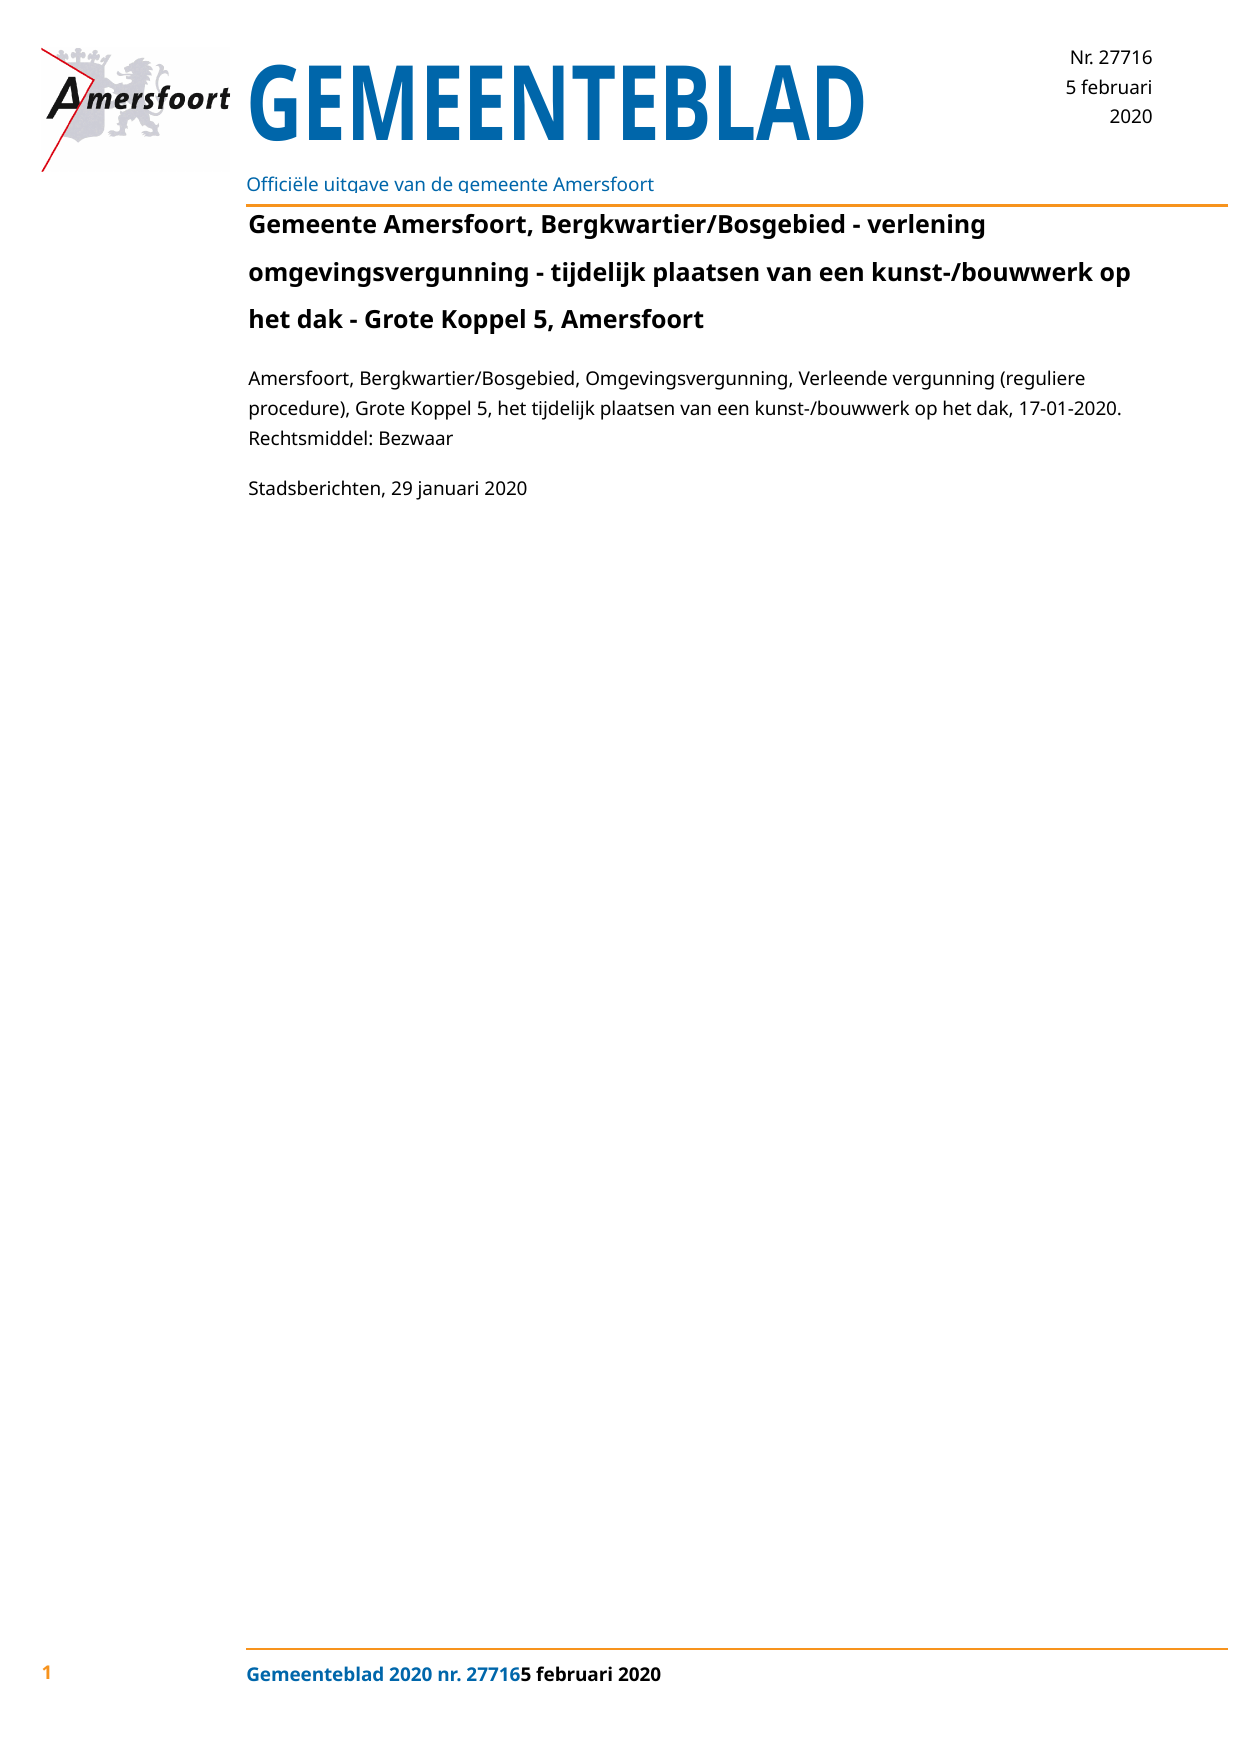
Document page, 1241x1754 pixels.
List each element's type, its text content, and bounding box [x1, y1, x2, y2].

picture [41, 47, 231, 172]
text Stadsberichten, 29 januari 2020 [248, 475, 1152, 501]
text Amersfoort, Bergkwartier/Bosgebied, Omgevingsvergunning, Verleende vergunning (reguliere procedure), Grote Koppel 5, het tijdelijk plaatsen van een kunst-/bouwwerk op het dak, 17-01-2020. Rechtsmiddel: Bezwaar [248, 366, 1152, 450]
text Gemeente Amersfoort, Bergkwartier/Bosgebied - verlening omgevingsvergunning - tijdelijk plaatsen van een kunst-/bouwwerk op het dak - Grote Koppel 5, Amersfoort [248, 207, 1152, 336]
